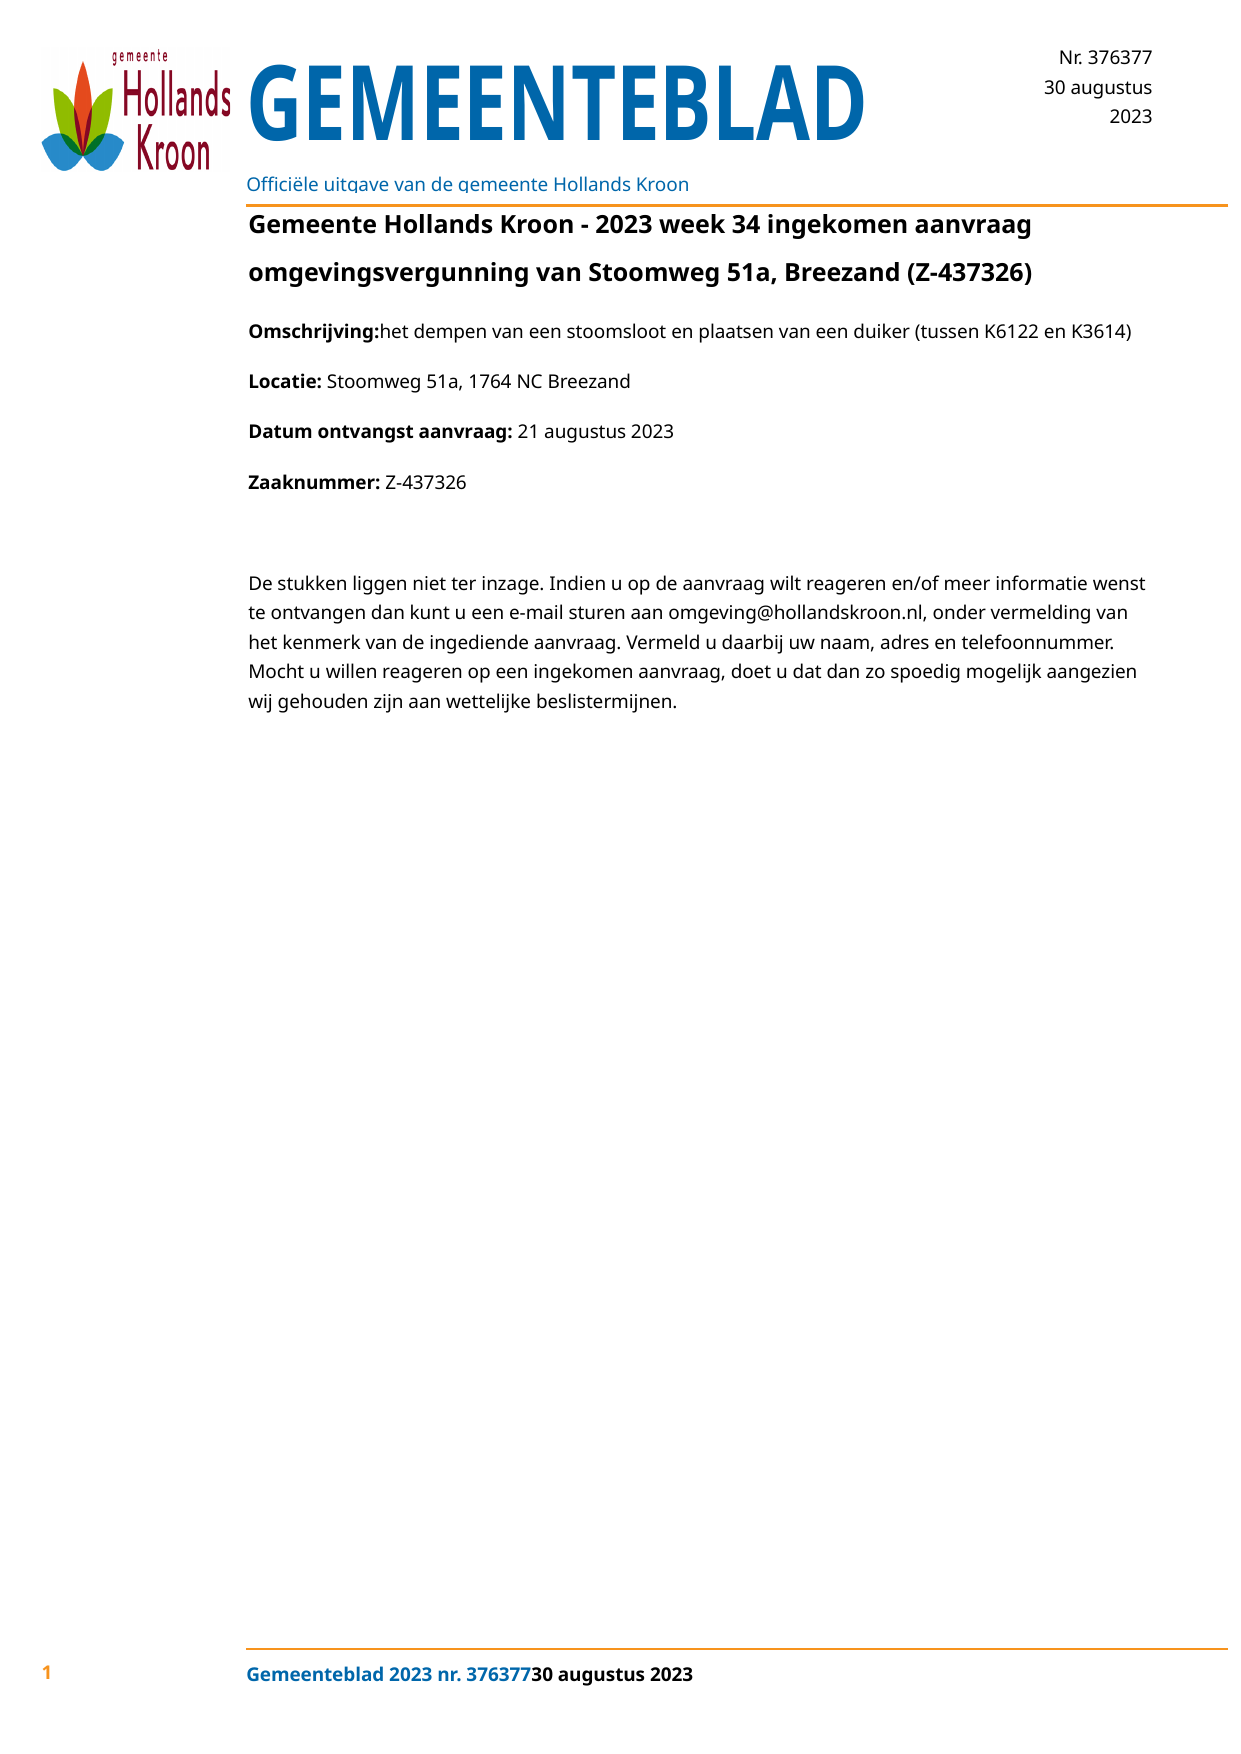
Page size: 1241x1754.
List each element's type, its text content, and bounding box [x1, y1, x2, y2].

text Locatie: Stoomweg 51a, 1764 NC Breezand [248, 368, 1152, 394]
text Omschrijving:het dempen van een stoomsloot en plaatsen van een duiker (tussen K6122 en K3614) [248, 318, 1152, 344]
text De stukken liggen niet ter inzage. Indien u op de aanvraag wilt reageren en/of meer informatie wenst te ontvangen dan kunt u een e-mail sturen aan omgeving@hollandskroon.nl, onder vermelding van het kenmerk van de ingediende aanvraag. Vermeld u daarbij uw naam, adres en telefoonnummer. Mocht u willen reageren op een ingekomen aanvraag, doet u dat dan zo spoedig mogelijk aangezien wij gehouden zijn aan wettelijke beslistermijnen. [248, 570, 1152, 714]
text Zaaknummer: Z-437326 [248, 469, 1152, 495]
text Datum ontvangst aanvraag: 21 augustus 2023 [248, 419, 1152, 444]
picture [41, 47, 231, 172]
text Gemeente Hollands Kroon - 2023 week 34 ingekomen aanvraag omgevingsvergunning van Stoomweg 51a, Breezand (Z-437326) [248, 207, 1152, 288]
